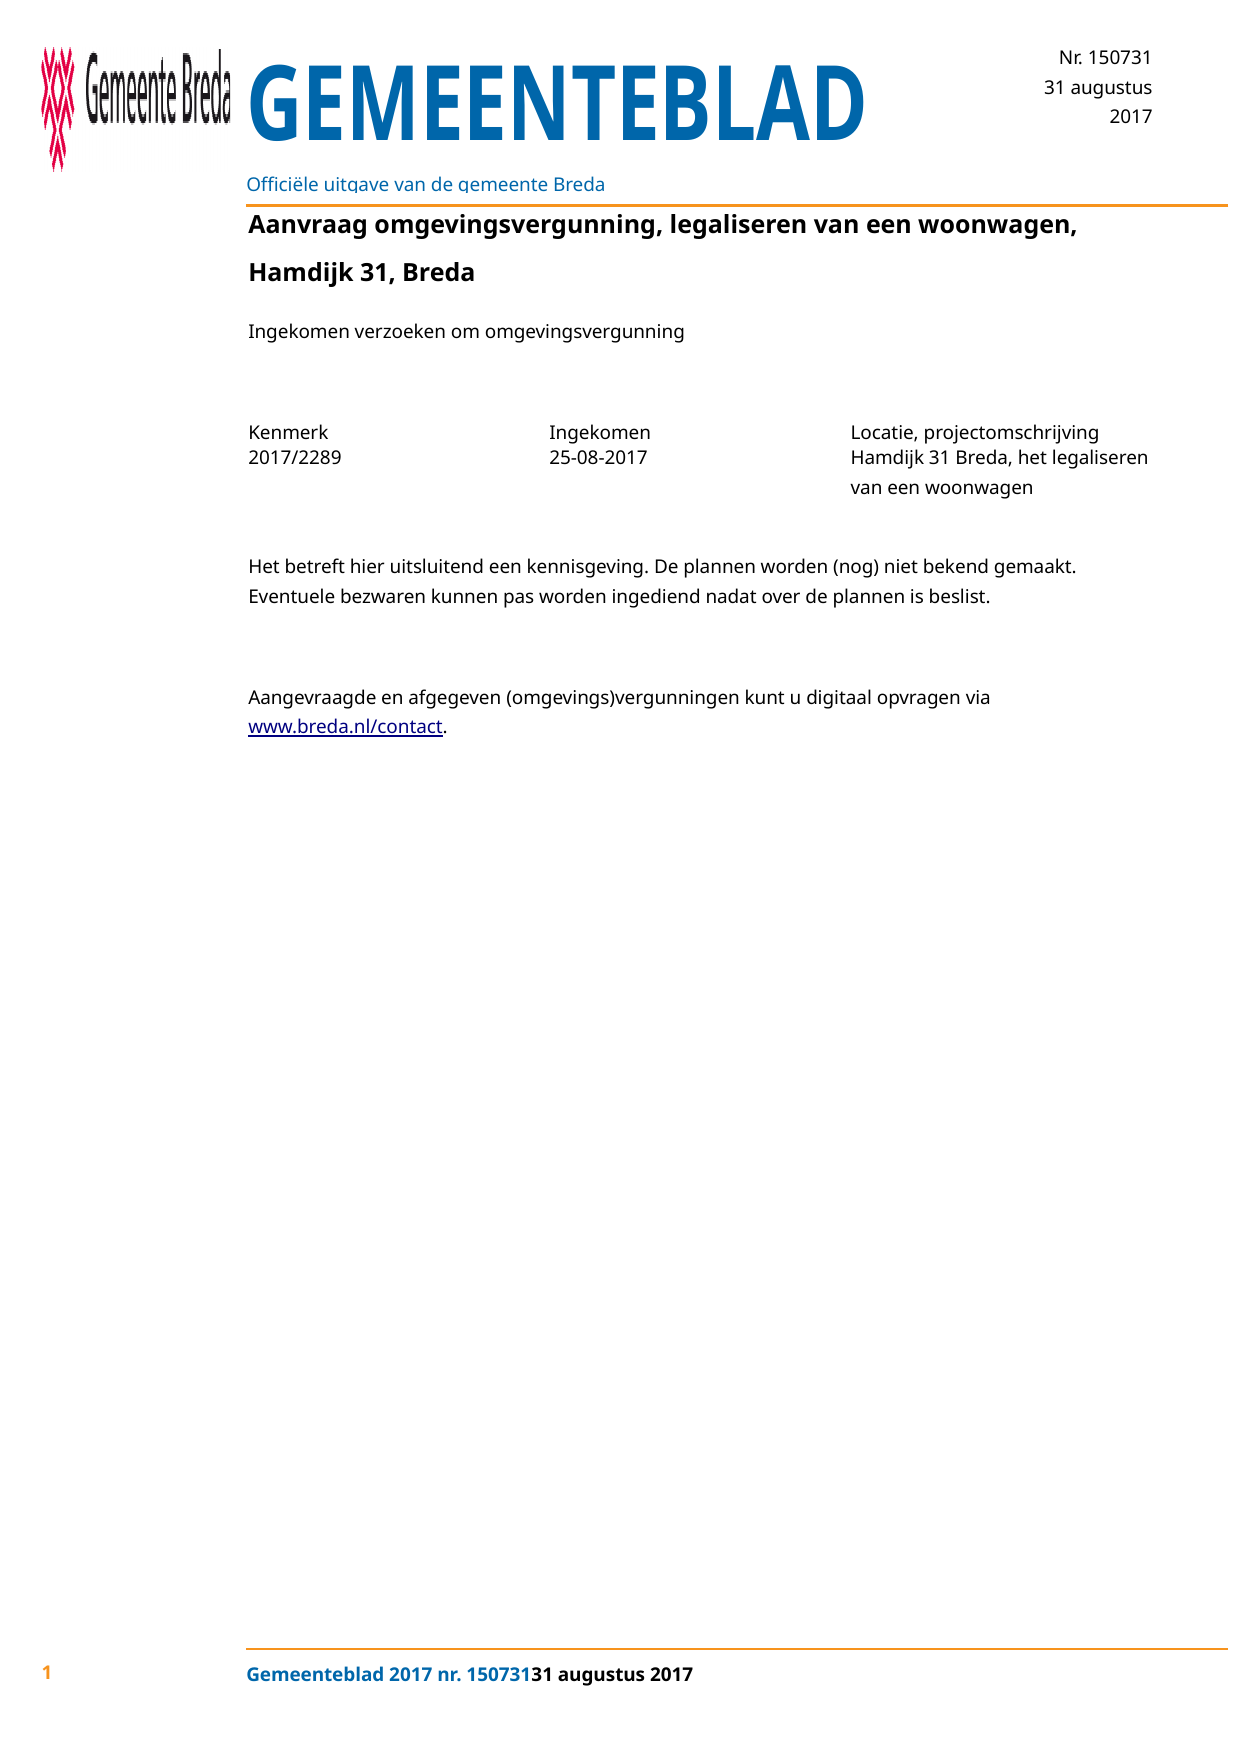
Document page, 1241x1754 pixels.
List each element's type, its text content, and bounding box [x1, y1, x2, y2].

text Ingekomen verzoeken om omgevingsvergunning [248, 318, 1152, 344]
picture [41, 47, 231, 172]
table_header Kenmerk [248, 419, 549, 444]
table_header Locatie, projectomschrijving [850, 419, 1152, 444]
table_header Ingekomen [549, 419, 850, 444]
text Aangevraagde en afgegeven (omgevings)vergunningen kunt u digitaal opvragen via www.breda.nl/contact. [248, 684, 1152, 739]
text Aanvraag omgevingsvergunning, legaliseren van een woonwagen, Hamdijk 31, Breda [248, 207, 1152, 288]
table_cell Hamdijk 31 Breda, het legaliseren van een woonwagen [850, 445, 1152, 500]
text Het betreft hier uitsluitend een kennisgeving. De plannen worden (nog) niet bekend gemaakt. Eventuele bezwaren kunnen pas worden ingediend nadat over de plannen is beslist. [248, 553, 1152, 609]
table_cell 2017/2289 [248, 445, 549, 500]
table_cell 25-08-2017 [549, 445, 850, 500]
